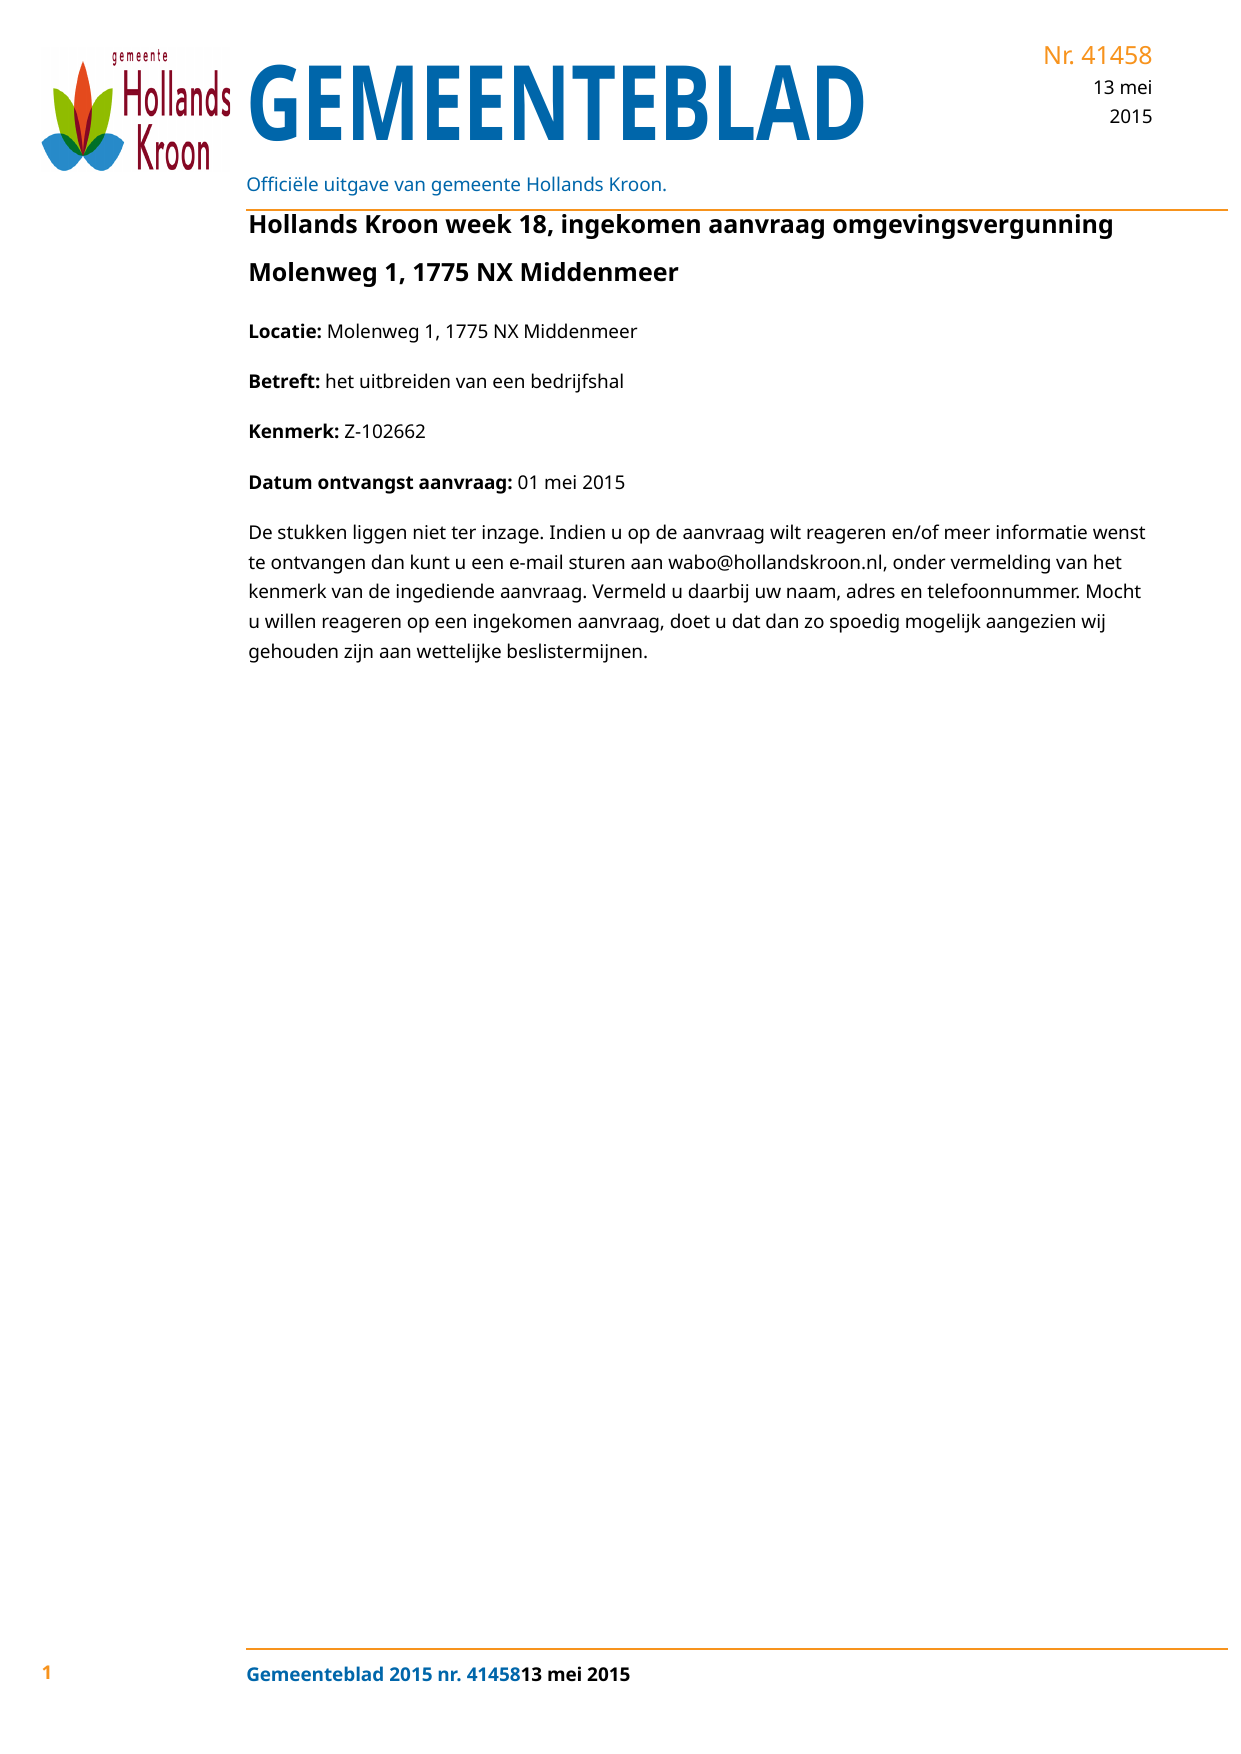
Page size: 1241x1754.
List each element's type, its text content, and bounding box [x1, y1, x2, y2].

text De stukken liggen niet ter inzage. Indien u op de aanvraag wilt reageren en/of meer informatie wenst te ontvangen dan kunt u een e-mail sturen aan wabo@hollandskroon.nl, onder vermelding van het kenmerk van de ingediende aanvraag. Vermeld u daarbij uw naam, adres en telefoonnummer. Mocht u willen reageren op een ingekomen aanvraag, doet u dat dan zo spoedig mogelijk aangezien wij gehouden zijn aan wettelijke beslistermijnen. [248, 519, 1152, 664]
text Hollands Kroon week 18, ingekomen aanvraag omgevingsvergunning Molenweg 1, 1775 NX Middenmeer [248, 211, 1152, 288]
text Datum ontvangst aanvraag: 01 mei 2015 [248, 469, 1152, 495]
picture [41, 47, 231, 172]
text Locatie: Molenweg 1, 1775 NX Middenmeer [248, 318, 1152, 344]
text Betreft: het uitbreiden van een bedrijfshal [248, 368, 1152, 394]
text Kenmerk: Z-102662 [248, 419, 1152, 444]
